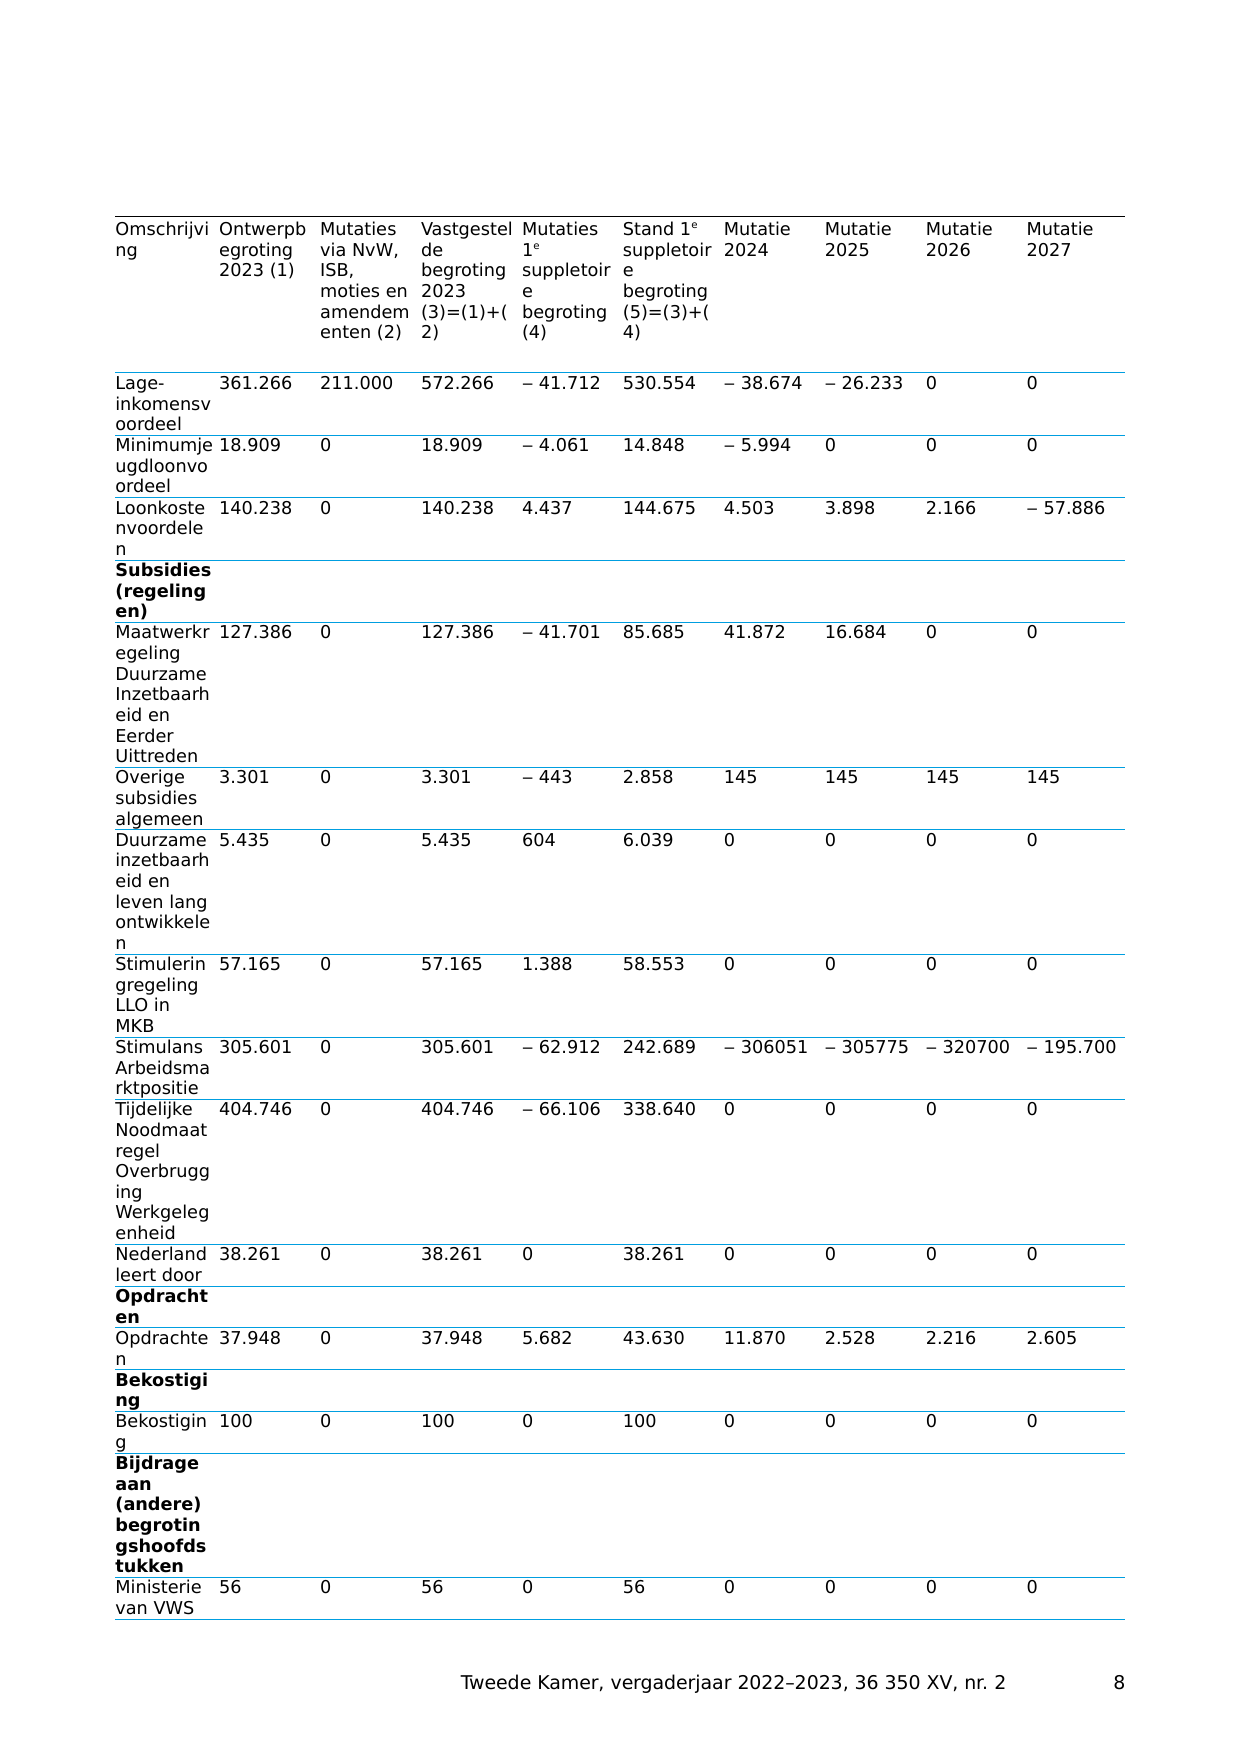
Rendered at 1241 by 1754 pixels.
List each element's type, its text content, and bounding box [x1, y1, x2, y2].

table_cell 57.165 [418, 955, 519, 1036]
table_cell 56 [620, 1578, 721, 1619]
table_cell [519, 1287, 620, 1327]
table_cell [822, 1454, 923, 1577]
table_cell 100 [216, 1412, 317, 1453]
table_cell [721, 1287, 822, 1327]
table_cell [418, 561, 519, 622]
table_cell Bekostiging [115, 1370, 216, 1411]
table_cell 0 [923, 1578, 1023, 1619]
table_cell 0 [721, 955, 822, 1036]
table_cell 0 [923, 830, 1023, 953]
table_cell Stimulans Arbeidsmarktpositie [115, 1038, 216, 1099]
table_cell 37.948 [216, 1328, 317, 1369]
table_cell 0 [317, 436, 418, 497]
table_cell [822, 1287, 923, 1327]
table_cell Lage-inkomensvoordeel [115, 373, 216, 435]
table_cell 404.746 [216, 1100, 317, 1244]
table_cell Mutaties via NvW, ISB, moties en amendementen (2) [317, 217, 418, 346]
table_cell 0 [519, 1578, 620, 1619]
table_cell ‒ 26.233 [822, 373, 923, 435]
table_cell 0 [822, 955, 923, 1036]
table_cell 140.238 [418, 498, 519, 559]
table_cell 0 [317, 830, 418, 953]
table_cell 0 [822, 1100, 923, 1244]
table_cell [418, 346, 519, 372]
table_cell [317, 1370, 418, 1411]
table_cell 38.261 [418, 1245, 519, 1286]
table_cell [721, 1454, 822, 1577]
table_cell [216, 1454, 317, 1577]
table_cell 127.386 [216, 623, 317, 767]
table_cell 3.898 [822, 498, 923, 559]
table_cell ‒ 41.701 [519, 623, 620, 767]
table_cell 0 [317, 623, 418, 767]
table_cell 4.503 [721, 498, 822, 559]
table_cell [822, 346, 923, 372]
table_cell 37.948 [418, 1328, 519, 1369]
table_cell 140.238 [216, 498, 317, 559]
table_cell 0 [822, 1245, 923, 1286]
table_cell [418, 1370, 519, 1411]
table_cell Opdrachten [115, 1287, 216, 1327]
table_cell 0 [923, 1412, 1023, 1453]
table_cell [721, 1370, 822, 1411]
table_cell [822, 561, 923, 622]
table_cell 0 [317, 1578, 418, 1619]
table_cell 6.039 [620, 830, 721, 953]
table_cell 0 [923, 1100, 1023, 1244]
table_cell Mutatie 2027 [1024, 217, 1125, 346]
table_cell 0 [1024, 1245, 1125, 1286]
table_cell Mutatie 2025 [822, 217, 923, 346]
table_cell ‒ 57.886 [1024, 498, 1125, 559]
table_cell Omschrijving [115, 217, 216, 346]
table_cell [1024, 1287, 1125, 1327]
table_cell Stand 1e suppletoire begroting (5)=(3)+(4) [620, 217, 721, 346]
table_cell 604 [519, 830, 620, 953]
table_cell 58.553 [620, 955, 721, 1036]
table_cell Duurzame inzetbaarheid en leven lang ontwikkelen [115, 830, 216, 953]
table_cell ‒ 66.106 [519, 1100, 620, 1244]
table_cell 0 [721, 1245, 822, 1286]
table_cell Loonkostenvoordelen [115, 498, 216, 559]
table_cell 0 [923, 623, 1023, 767]
table_cell 0 [822, 830, 923, 953]
table_cell 5.435 [418, 830, 519, 953]
table_cell 56 [216, 1578, 317, 1619]
table_cell Stimuleringregeling LLO in MKB [115, 955, 216, 1036]
table_cell [317, 1454, 418, 1577]
table_cell 85.685 [620, 623, 721, 767]
table_cell 211.000 [317, 373, 418, 435]
table_cell 0 [923, 1245, 1023, 1286]
table_header Tabel 8 Budgettaire gevolgen van beleid begrotingsgefinancierd artikel 1 (bedragen x € 1.000) [115, 191, 1125, 216]
table_cell 0 [822, 1412, 923, 1453]
table_cell [216, 346, 317, 372]
table_cell 0 [317, 955, 418, 1036]
table_cell [519, 1370, 620, 1411]
table_cell 0 [1024, 1412, 1125, 1453]
table_cell 305.601 [418, 1038, 519, 1099]
table_cell 0 [519, 1412, 620, 1453]
table_cell Opdrachten [115, 1328, 216, 1369]
table_cell ‒ 5.994 [721, 436, 822, 497]
table_cell Mutaties 1e suppletoire begroting (4) [519, 217, 620, 346]
table_cell 0 [822, 1578, 923, 1619]
table_cell 0 [317, 1100, 418, 1244]
table_cell 0 [721, 830, 822, 953]
table_cell Maatwerkregeling Duurzame Inzetbaarheid en Eerder Uittreden [115, 623, 216, 767]
table_cell [216, 1287, 317, 1327]
table_cell 38.261 [216, 1245, 317, 1286]
table_cell ‒ 443 [519, 768, 620, 829]
table_cell 530.554 [620, 373, 721, 435]
table_cell 0 [721, 1100, 822, 1244]
table_cell ‒ 41.712 [519, 373, 620, 435]
table_cell 0 [923, 436, 1023, 497]
table_cell [418, 1454, 519, 1577]
table_cell [519, 1454, 620, 1577]
table_cell 338.640 [620, 1100, 721, 1244]
table_cell 4.437 [519, 498, 620, 559]
table_cell 361.266 [216, 373, 317, 435]
table_cell 56 [418, 1578, 519, 1619]
table_cell 43.630 [620, 1328, 721, 1369]
table_cell 0 [317, 1038, 418, 1099]
table_cell Subsidies (regelingen) [115, 561, 216, 622]
table_cell 41.872 [721, 623, 822, 767]
table_cell 38.261 [620, 1245, 721, 1286]
table_cell 305.601 [216, 1038, 317, 1099]
table_cell ‒ 62.912 [519, 1038, 620, 1099]
table_cell [115, 346, 216, 372]
table_cell 3.301 [418, 768, 519, 829]
table_cell [822, 1370, 923, 1411]
table_cell 0 [822, 436, 923, 497]
table_cell Ministerie van VWS [115, 1578, 216, 1619]
table_cell [216, 1370, 317, 1411]
table_cell ‒ 195.700 [1024, 1038, 1125, 1099]
table_cell 0 [1024, 830, 1125, 953]
table_cell 0 [1024, 1100, 1125, 1244]
table_cell [519, 346, 620, 372]
table_cell 0 [1024, 436, 1125, 497]
table_cell 127.386 [418, 623, 519, 767]
table_cell Bijdrage aan (andere) begrotingshoofdstukken [115, 1454, 216, 1577]
table_cell [1024, 1370, 1125, 1411]
table_cell ‒ 320700 [923, 1038, 1023, 1099]
table_cell 0 [721, 1412, 822, 1453]
table_cell 18.909 [216, 436, 317, 497]
table_cell 11.870 [721, 1328, 822, 1369]
table_cell 145 [923, 768, 1023, 829]
table_cell 1.388 [519, 955, 620, 1036]
table_cell 18.909 [418, 436, 519, 497]
table_cell [317, 1287, 418, 1327]
table_cell 3.301 [216, 768, 317, 829]
table_cell 2.166 [923, 498, 1023, 559]
table_cell [620, 1370, 721, 1411]
table_cell [620, 346, 721, 372]
table_cell 5.435 [216, 830, 317, 953]
table_cell ‒ 38.674 [721, 373, 822, 435]
table_cell 0 [317, 1328, 418, 1369]
table_cell 0 [923, 955, 1023, 1036]
table_cell ‒ 305775 [822, 1038, 923, 1099]
table_cell 2.858 [620, 768, 721, 829]
table_cell Tijdelijke Noodmaatregel Overbrugging Werkgelegenheid [115, 1100, 216, 1244]
table_cell 242.689 [620, 1038, 721, 1099]
table_cell 144.675 [620, 498, 721, 559]
table_cell [620, 561, 721, 622]
table_cell 572.266 [418, 373, 519, 435]
table_cell [721, 561, 822, 622]
table_cell ‒ 306051 [721, 1038, 822, 1099]
table_cell 100 [620, 1412, 721, 1453]
table_cell [923, 1454, 1023, 1577]
table_cell [1024, 561, 1125, 622]
table_cell [923, 1287, 1023, 1327]
table_cell 145 [721, 768, 822, 829]
table_cell ‒ 4.061 [519, 436, 620, 497]
table_cell Bekostiging [115, 1412, 216, 1453]
table_cell 0 [1024, 1578, 1125, 1619]
table_cell 16.684 [822, 623, 923, 767]
table_cell 0 [317, 1412, 418, 1453]
table_cell Minimumjeugdloonvoordeel [115, 436, 216, 497]
table_cell 14.848 [620, 436, 721, 497]
table_cell 145 [822, 768, 923, 829]
table_cell [418, 1287, 519, 1327]
table_cell [620, 1287, 721, 1327]
table_cell [317, 561, 418, 622]
table_cell 2.528 [822, 1328, 923, 1369]
table_cell Nederland leert door [115, 1245, 216, 1286]
table_cell 0 [317, 498, 418, 559]
table_cell 0 [1024, 955, 1125, 1036]
table_cell 0 [317, 1245, 418, 1286]
table_cell 404.746 [418, 1100, 519, 1244]
table_cell 0 [923, 373, 1023, 435]
table_cell [519, 561, 620, 622]
table_cell 0 [317, 768, 418, 829]
table_cell [620, 1454, 721, 1577]
table_cell [721, 346, 822, 372]
table_cell 57.165 [216, 955, 317, 1036]
table_cell [923, 346, 1023, 372]
table_cell [1024, 346, 1125, 372]
table_cell Mutatie 2026 [923, 217, 1023, 346]
table_cell Mutatie 2024 [721, 217, 822, 346]
table_cell Ontwerpbegroting 2023 (1) [216, 217, 317, 346]
table_cell 0 [519, 1245, 620, 1286]
table_cell Vastgestelde begroting 2023 (3)=(1)+(2) [418, 217, 519, 346]
table_cell 0 [721, 1578, 822, 1619]
table_cell [1024, 1454, 1125, 1577]
table_cell [216, 561, 317, 622]
table_cell [923, 1370, 1023, 1411]
table_cell 0 [1024, 623, 1125, 767]
table_cell 5.682 [519, 1328, 620, 1369]
table_cell [317, 346, 418, 372]
table_cell 145 [1024, 768, 1125, 829]
table_cell 100 [418, 1412, 519, 1453]
table_cell 2.216 [923, 1328, 1023, 1369]
table_cell 0 [1024, 373, 1125, 435]
table_cell Overige subsidies algemeen [115, 768, 216, 829]
table_cell [923, 561, 1023, 622]
table_cell 2.605 [1024, 1328, 1125, 1369]
